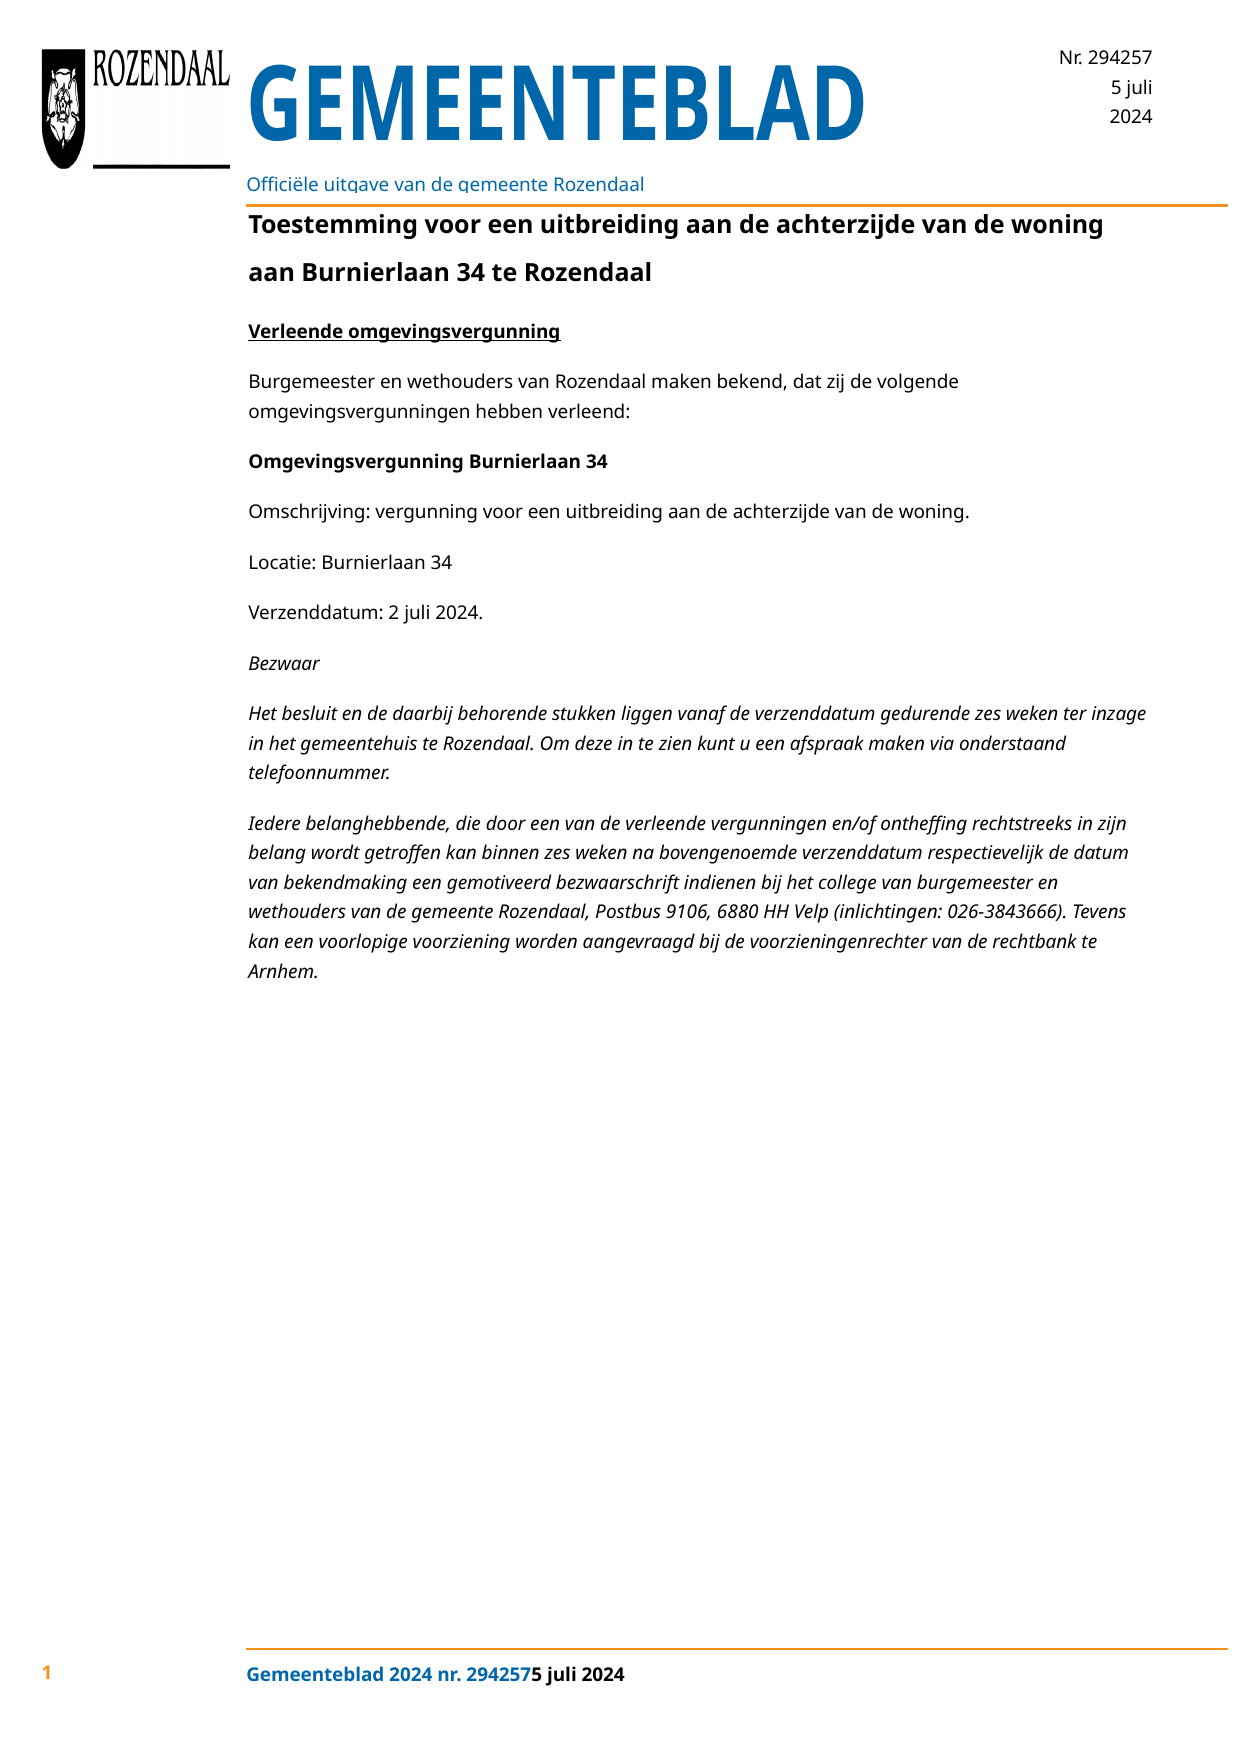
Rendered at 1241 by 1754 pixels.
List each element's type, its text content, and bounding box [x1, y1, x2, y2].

text Locatie: Burnierlaan 34 [248, 549, 1152, 575]
text Verzenddatum: 2 juli 2024. [248, 599, 1152, 625]
text Burgemeester en wethouders van Rozendaal maken bekend, dat zij de volgende omgevingsvergunningen hebben verleend: [248, 368, 1152, 424]
picture [41, 47, 231, 172]
text Toestemming voor een uitbreiding aan de achterzijde van de woning aan Burnierlaan 34 te Rozendaal [248, 207, 1152, 288]
text Omschrijving: vergunning voor een uitbreiding aan de achterzijde van de woning. [248, 499, 1152, 524]
text Bezwaar [248, 650, 1152, 676]
text Het besluit en de daarbij behorende stukken liggen vanaf de verzenddatum gedurende zes weken ter inzage in het gemeentehuis te Rozendaal. Om deze in te zien kunt u een afspraak maken via onderstaand telefoonnummer. [248, 700, 1152, 785]
text Omgevingsvergunning Burnierlaan 34 [248, 448, 1152, 474]
text Verleende omgevingsvergunning [248, 318, 1152, 344]
text Iedere belanghebbende, die door een van de verleende vergunningen en/of ontheffing rechtstreeks in zijn belang wordt getroffen kan binnen zes weken na bovengenoemde verzenddatum respectievelijk de datum van bekendmaking een gemotiveerd bezwaarschrift indienen bij het college van burgemeester en wethouders van de gemeente Rozendaal, Postbus 9106, 6880 HH Velp (inlichtingen: 026-3843666). Tevens kan een voorlopige voorziening worden aangevraagd bij de voorzieningenrechter van de rechtbank te Arnhem. [248, 810, 1152, 984]
